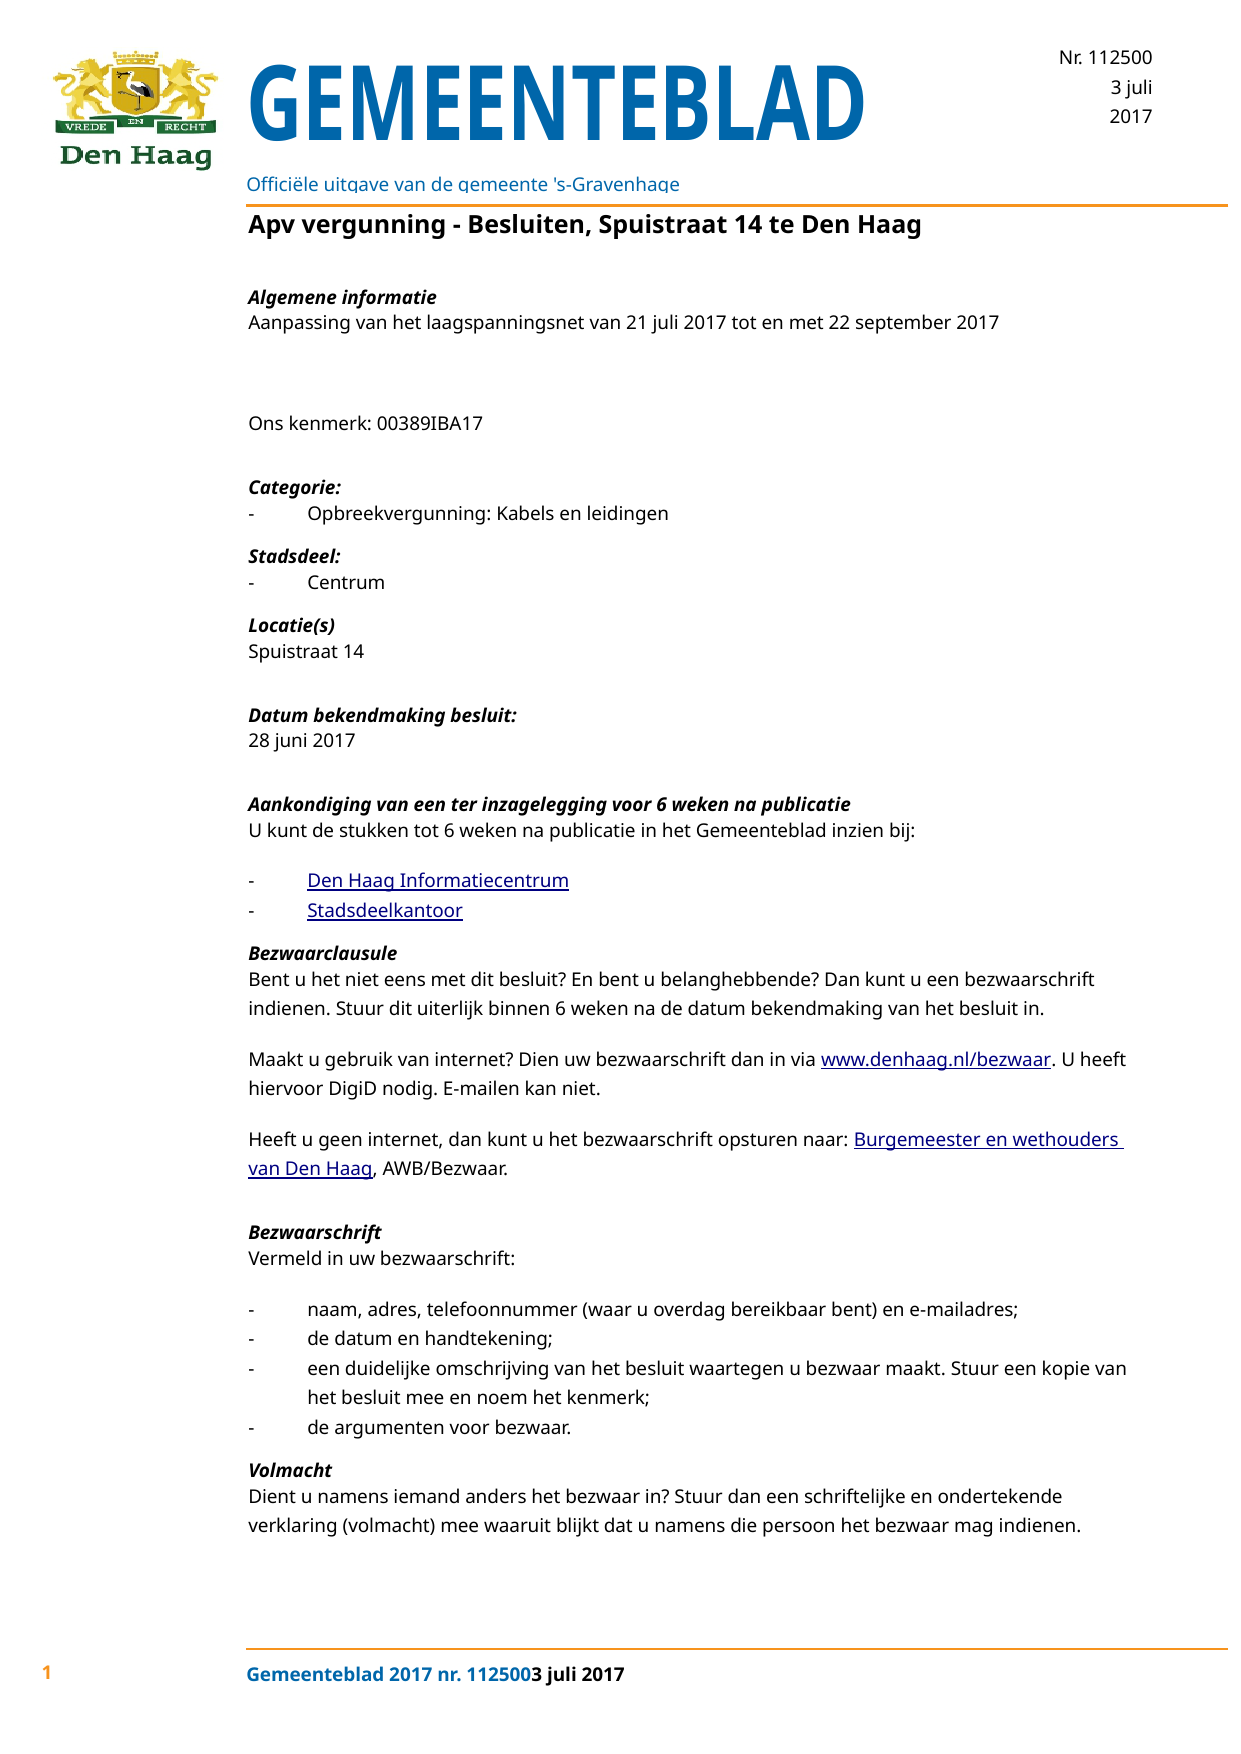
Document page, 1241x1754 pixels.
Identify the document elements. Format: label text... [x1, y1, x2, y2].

picture [41, 47, 231, 172]
text U kunt de stukken tot 6 weken na publicatie in het Gemeenteblad inzien bij: [248, 817, 1152, 843]
text Apv vergunning - Besluiten, Spuistraat 14 te Den Haag [248, 207, 1152, 241]
text Bezwaarschrift [248, 1219, 1152, 1245]
text Vermeld in uw bezwaarschrift: [248, 1245, 1152, 1271]
text 28 juni 2017 [248, 727, 1152, 753]
text Bent u het niet eens met dit besluit? En bent u belanghebbende? Dan kunt u een bezwaarschrift indienen. Stuur dit uiterlijk binnen 6 weken na de datum bekendmaking van het besluit in. [248, 966, 1152, 1021]
list naam, adres, telefoonnummer (waar u overdag bereikbaar bent) en e-mailadres; [248, 1296, 1152, 1321]
text Aankondiging van een ter inzagelegging voor 6 weken na publicatie [248, 791, 1152, 817]
text Aanpassing van het laagspanningsnet van 21 juli 2017 tot en met 22 september 2017 [248, 309, 1152, 335]
text Spuistraat 14 [248, 638, 1152, 663]
text Categorie: [248, 474, 1152, 500]
text Maakt u gebruik van internet? Dien uw bezwaarschrift dan in via www.denhaag.nl/bezwaar. U heeft hiervoor DigiD nodig. E-mailen kan niet. [248, 1046, 1152, 1101]
text Datum bekendmaking besluit: [248, 702, 1152, 727]
text Algemene informatie [248, 284, 1152, 309]
text Dient u namens iemand anders het bezwaar in? Stuur dan een schriftelijke en ondertekende verklaring (volmacht) mee waaruit blijkt dat u namens die persoon het bezwaar mag indienen. [248, 1483, 1152, 1538]
list Centrum [248, 569, 1152, 595]
text Volmacht [248, 1457, 1152, 1483]
list Den Haag Informatiecentrum [248, 868, 1152, 893]
text Stadsdeel: [248, 543, 1152, 569]
list de datum en handtekening; [248, 1325, 1152, 1351]
text Ons kenmerk: 00389IBA17 [248, 410, 1152, 436]
text Locatie(s) [248, 612, 1152, 638]
list Opbreekvergunning: Kabels en leidingen [248, 500, 1152, 526]
list een duidelijke omschrijving van het besluit waartegen u bezwaar maakt. Stuur een kopie van het besluit mee en noem het kenmerk; [248, 1355, 1152, 1410]
text Bezwaarclausule [248, 940, 1152, 966]
list Stadsdeelkantoor [248, 897, 1152, 923]
list de argumenten voor bezwaar. [248, 1414, 1152, 1440]
text Heeft u geen internet, dan kunt u het bezwaarschrift opsturen naar: Burgemeester en wethouders van Den Haag, AWB/Bezwaar. [248, 1126, 1152, 1181]
